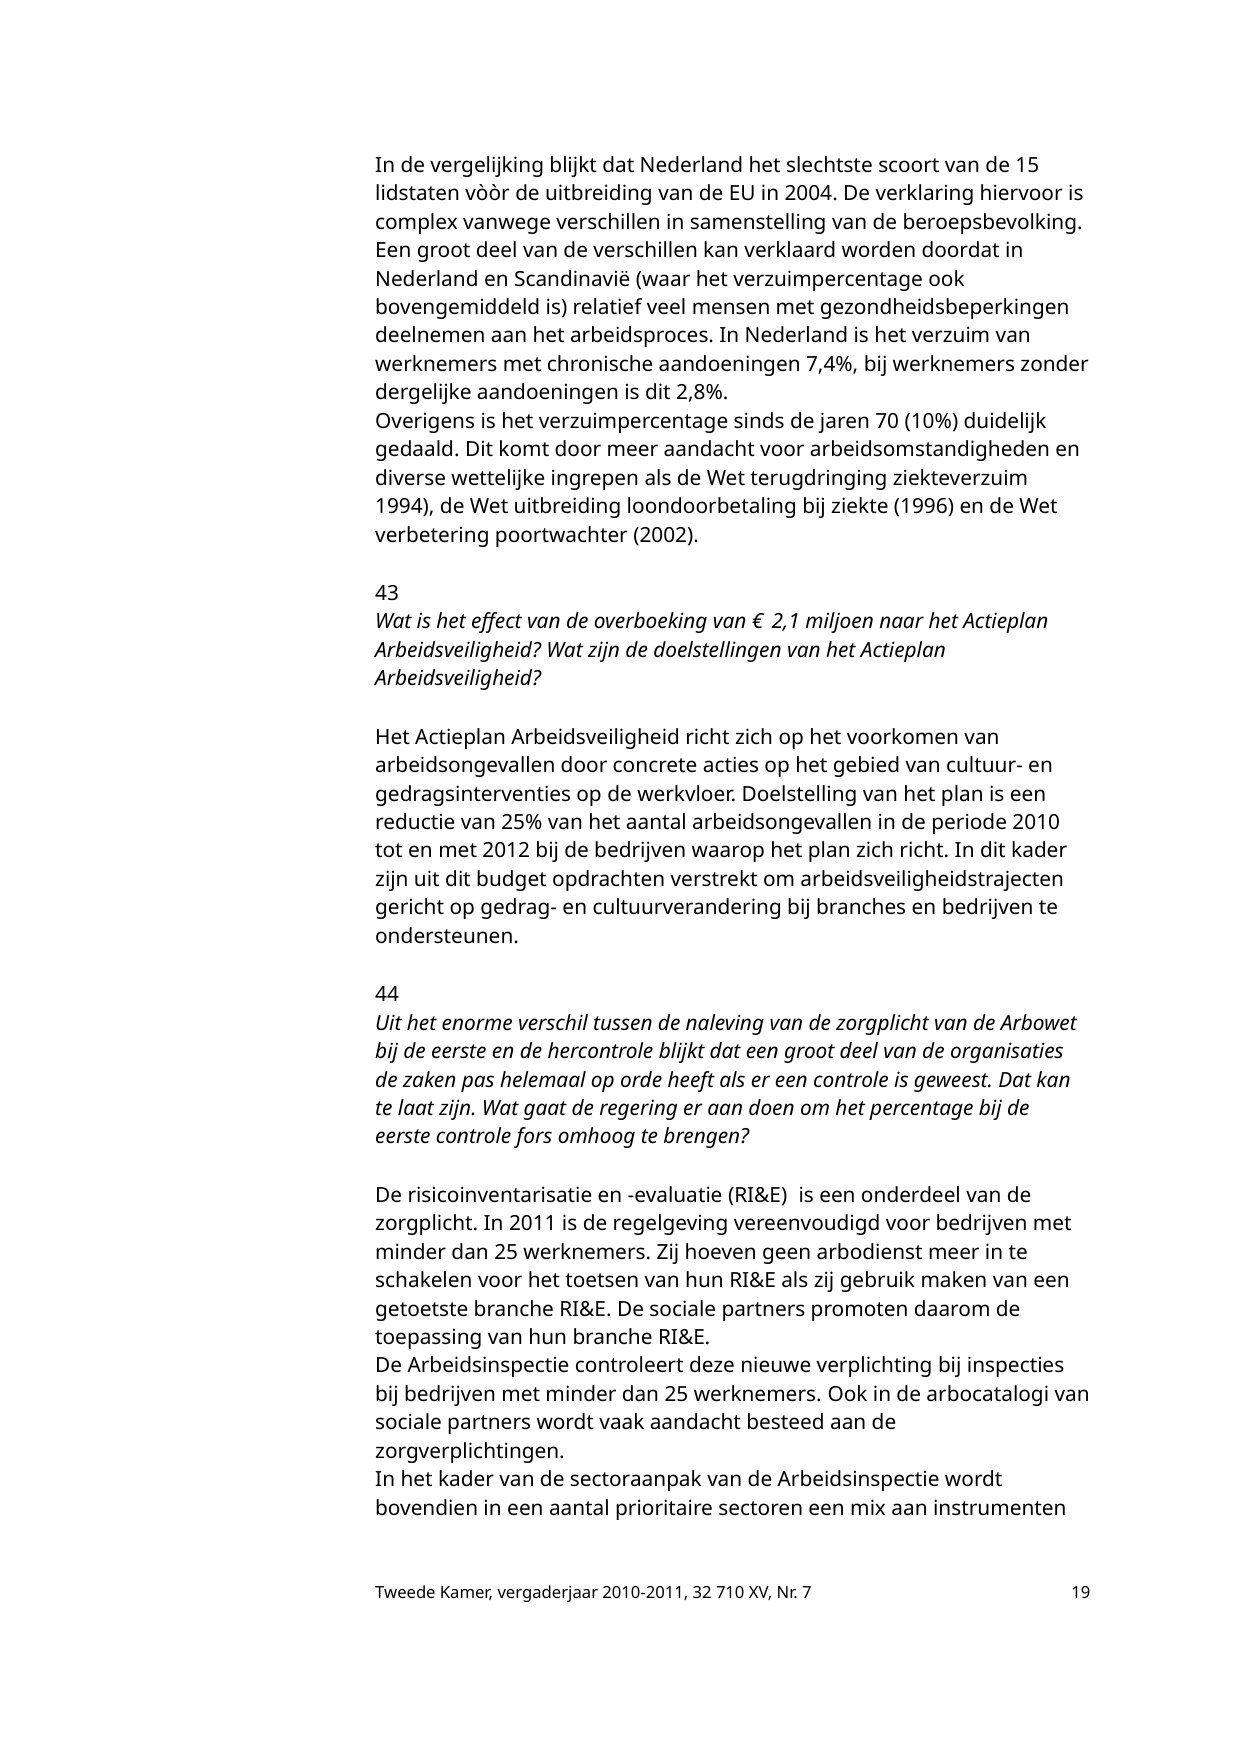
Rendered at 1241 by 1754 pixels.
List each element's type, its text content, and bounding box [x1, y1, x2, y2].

text Overigens is het verzuimpercentage sinds de jaren 70 (10%) duidelijk gedaald. Dit komt door meer aandacht voor arbeidsomstandigheden en diverse wettelijke ingrepen als de Wet terugdringing ziekteverzuim 1994), de Wet uitbreiding loondoorbetaling bij ziekte (1996) en de Wet verbetering poortwachter (2002). [375, 406, 1090, 548]
text 44 [375, 979, 1090, 1008]
text In de vergelijking blijkt dat Nederland het slechtste scoort van de 15 lidstaten vòòr de uitbreiding van de EU in 2004. De verklaring hiervoor is complex vanwege verschillen in samenstelling van de beroepsbevolking. Een groot deel van de verschillen kan verklaard worden doordat in Nederland en Scandinavië (waar het verzuimpercentage ook bovengemiddeld is) relatief veel mensen met gezondheidsbeperkingen deelnemen aan het arbeidsproces. In Nederland is het verzuim van werknemers met chronische aandoeningen 7,4%, bij werknemers zonder dergelijke aandoeningen is dit 2,8%. [375, 150, 1090, 406]
text De risicoinventarisatie en -evaluatie (RI&E) is een onderdeel van de zorgplicht. In 2011 is de regelgeving vereenvoudigd voor bedrijven met minder dan 25 werknemers. Zij hoeven geen arbodienst meer in te schakelen voor het toetsen van hun RI&E als zij gebruik maken van een getoetste branche RI&E. De sociale partners promoten daarom de toepassing van hun branche RI&E. [375, 1180, 1090, 1351]
text Het Actieplan Arbeidsveiligheid richt zich op het voorkomen van arbeidsongevallen door concrete acties op het gebied van cultuur- en gedragsinterventies op de werkvloer. Doelstelling van het plan is een reductie van 25% van het aantal arbeidsongevallen in de periode 2010 tot en met 2012 bij de bedrijven waarop het plan zich richt. In dit kader zijn uit dit budget opdrachten verstrekt om arbeidsveiligheidstrajecten gericht op gedrag- en cultuurverandering bij branches en bedrijven te ondersteunen. [375, 722, 1090, 949]
text 43 [375, 578, 1090, 607]
text De Arbeidsinspectie controleert deze nieuwe verplichting bij inspecties bij bedrijven met minder dan 25 werknemers. Ook in de arbocatalogi van sociale partners wordt vaak aandacht besteed aan de zorgverplichtingen. [375, 1351, 1090, 1464]
text In het kader van de sectoraanpak van de Arbeidsinspectie wordt bovendien in een aantal prioritaire sectoren een mix aan instrumenten [375, 1464, 1090, 1521]
text Uit het enorme verschil tussen de naleving van de zorgplicht van de Arbowet bij de eerste en de hercontrole blijkt dat een groot deel van de organisaties de zaken pas helemaal op orde heeft als er een controle is geweest. Dat kan te laat zijn. Wat gaat de regering er aan doen om het percentage bij de eerste controle fors omhoog te brengen? [375, 1008, 1090, 1150]
text Wat is het effect van de overboeking van € 2,1 miljoen naar het Actieplan Arbeidsveiligheid? Wat zijn de doelstellingen van het Actieplan Arbeidsveiligheid? [375, 607, 1090, 692]
